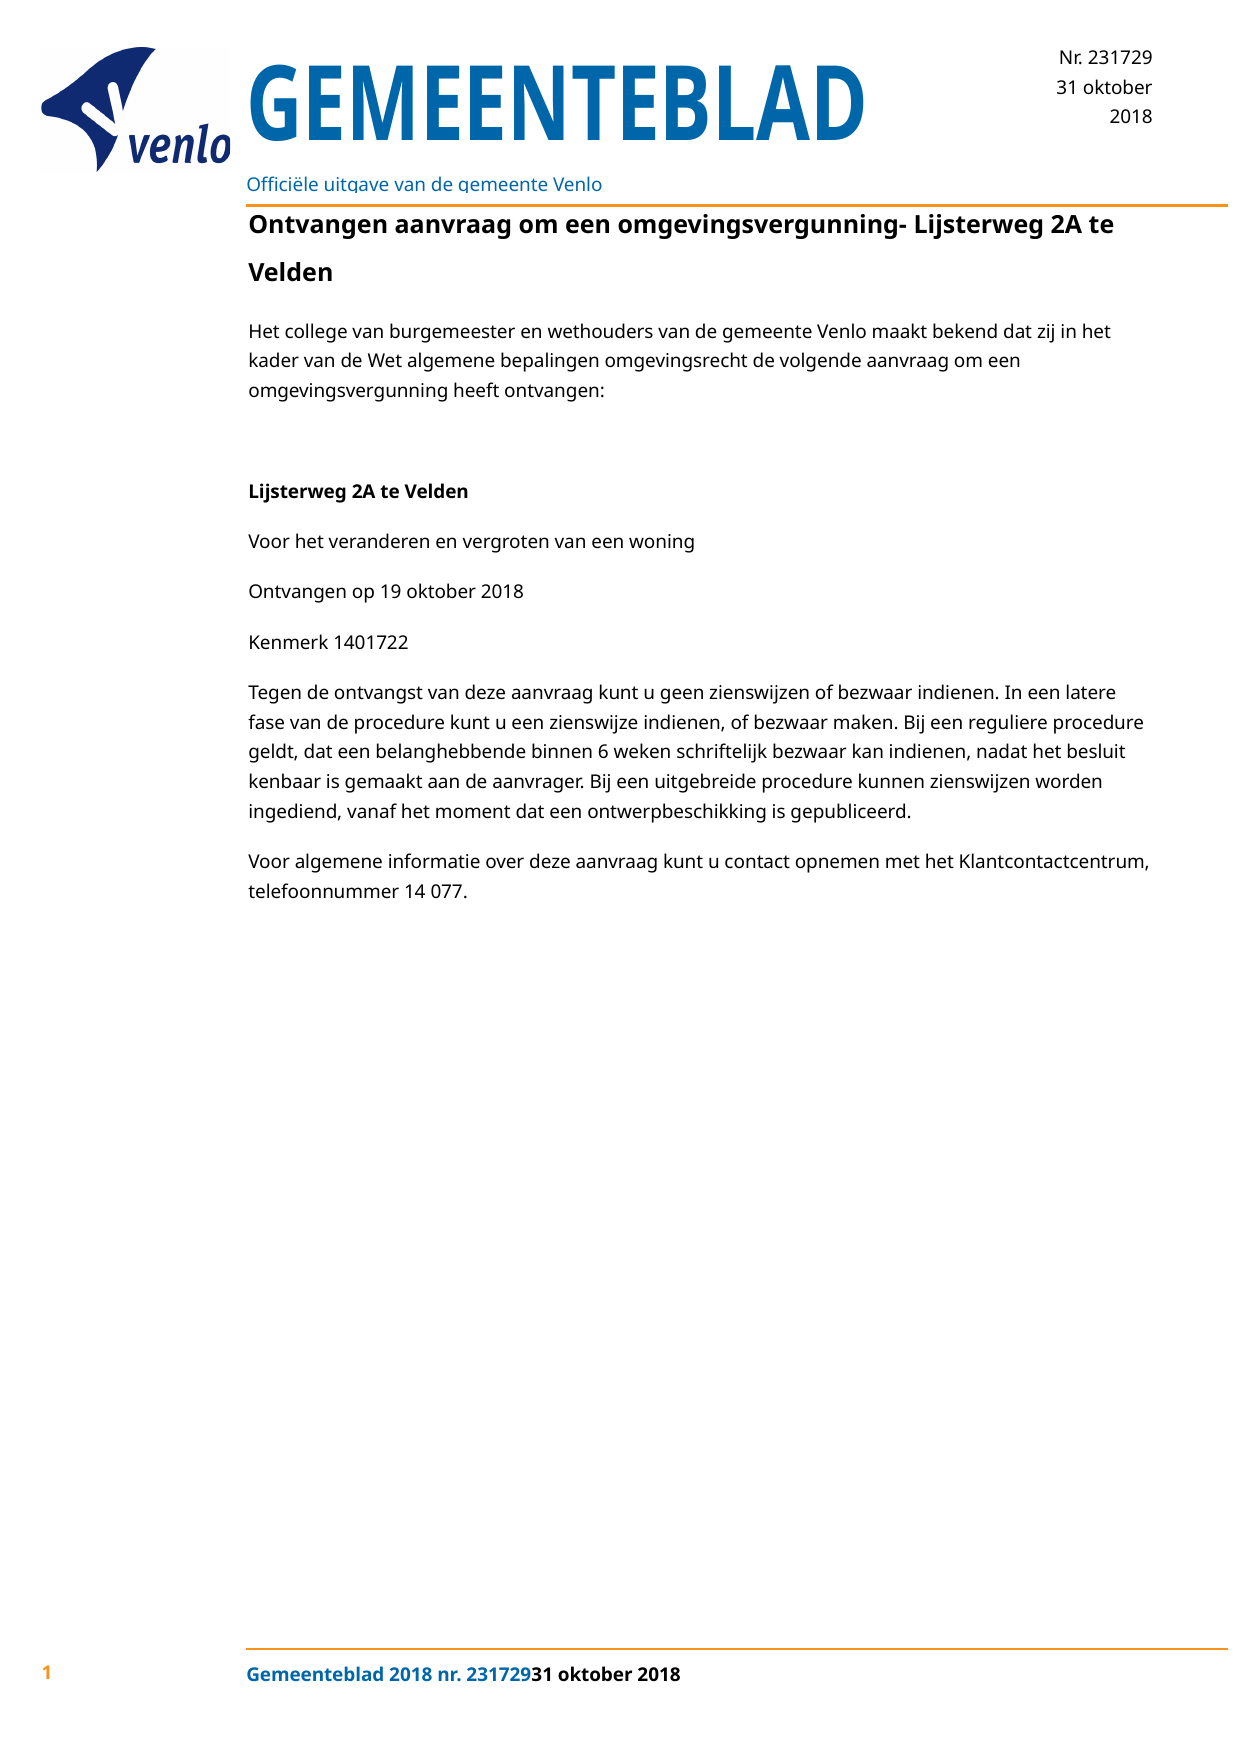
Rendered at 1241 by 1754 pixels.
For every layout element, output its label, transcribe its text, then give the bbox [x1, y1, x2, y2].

text Tegen de ontvangst van deze aanvraag kunt u geen zienswijzen of bezwaar indienen. In een latere fase van de procedure kunt u een zienswijze indienen, of bezwaar maken. Bij een reguliere procedure geldt, dat een belanghebbende binnen 6 weken schriftelijk bezwaar kan indienen, nadat het besluit kenbaar is gemaakt aan de aanvrager. Bij een uitgebreide procedure kunnen zienswijzen worden ingediend, vanaf het moment dat een ontwerpbeschikking is gepubliceerd. [248, 679, 1152, 824]
picture [41, 47, 231, 172]
text Ontvangen aanvraag om een omgevingsvergunning- Lijsterweg 2A te Velden [248, 207, 1152, 288]
text Ontvangen op 19 oktober 2018 [248, 579, 1152, 604]
text Kenmerk 1401722 [248, 629, 1152, 655]
text Lijsterweg 2A te Velden [248, 478, 1152, 504]
text Het college van burgemeester en wethouders van de gemeente Venlo maakt bekend dat zij in het kader van de Wet algemene bepalingen omgevingsrecht de volgende aanvraag om een omgevingsvergunning heeft ontvangen: [248, 318, 1152, 403]
text Voor algemene informatie over deze aanvraag kunt u contact opnemen met het Klantcontactcentrum, telefoonnummer 14 077. [248, 848, 1152, 904]
text Voor het veranderen en vergroten van een woning [248, 528, 1152, 554]
